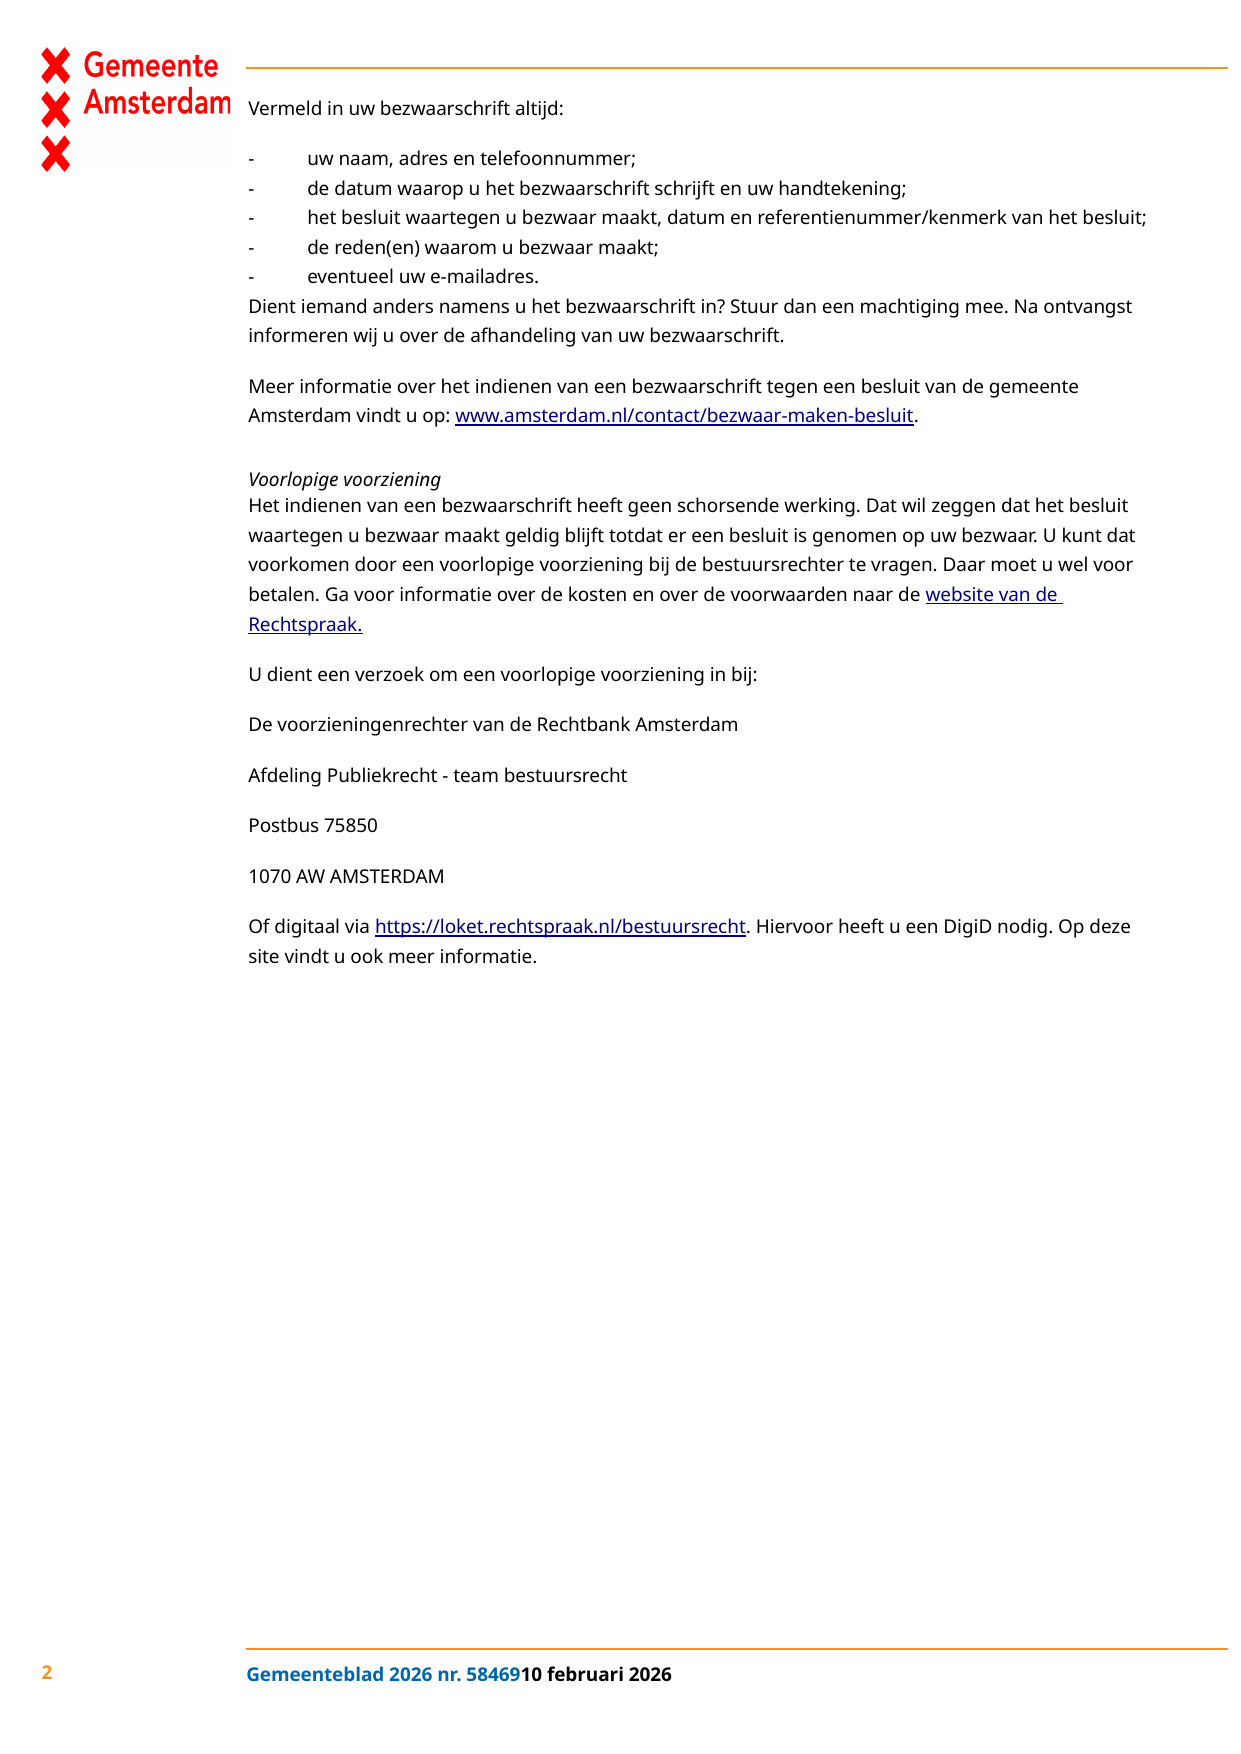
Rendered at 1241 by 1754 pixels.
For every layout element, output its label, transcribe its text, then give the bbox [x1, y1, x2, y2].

text Het indienen van een bezwaarschrift heeft geen schorsende werking. Dat wil zeggen dat het besluit waartegen u bezwaar maakt geldig blijft totdat er een besluit is genomen op uw bezwaar. U kunt dat voorkomen door een voorlopige voorziening bij de bestuursrechter te vragen. Daar moet u wel voor betalen. Ga voor informatie over de kosten en over de voorwaarden naar de website van de Rechtspraak. [248, 492, 1152, 636]
picture [41, 47, 231, 172]
list de reden(en) waarom u bezwaar maakt; [248, 234, 1152, 260]
text 1070 AW AMSTERDAM [248, 863, 1152, 888]
text Vermeld in uw bezwaarschrift altijd: [248, 95, 1152, 121]
text Afdeling Publiekrecht - team bestuursrecht [248, 762, 1152, 788]
text De voorzieningenrechter van de Rechtbank Amsterdam [248, 712, 1152, 737]
text Dient iemand anders namens u het bezwaarschrift in? Stuur dan een machtiging mee. Na ontvangst informeren wij u over de afhandeling van uw bezwaarschrift. [248, 293, 1152, 348]
list het besluit waartegen u bezwaar maakt, datum en referentienummer/kenmerk van het besluit; [248, 204, 1152, 230]
text Meer informatie over het indienen van een bezwaarschrift tegen een besluit van de gemeente Amsterdam vindt u op: www.amsterdam.nl/contact/bezwaar-maken-besluit. [248, 373, 1152, 428]
text Voorlopige voorziening [248, 467, 1152, 492]
text U dient een verzoek om een voorlopige voorziening in bij: [248, 661, 1152, 687]
text Postbus 75850 [248, 812, 1152, 838]
text Of digitaal via https://loket.rechtspraak.nl/bestuursrecht. Hiervoor heeft u een DigiD nodig. Op deze site vindt u ook meer informatie. [248, 913, 1152, 968]
list eventueel uw e-mailadres. [248, 263, 1152, 289]
list uw naam, adres en telefoonnummer; [248, 145, 1152, 171]
list de datum waarop u het bezwaarschrift schrijft en uw handtekening; [248, 175, 1152, 201]
